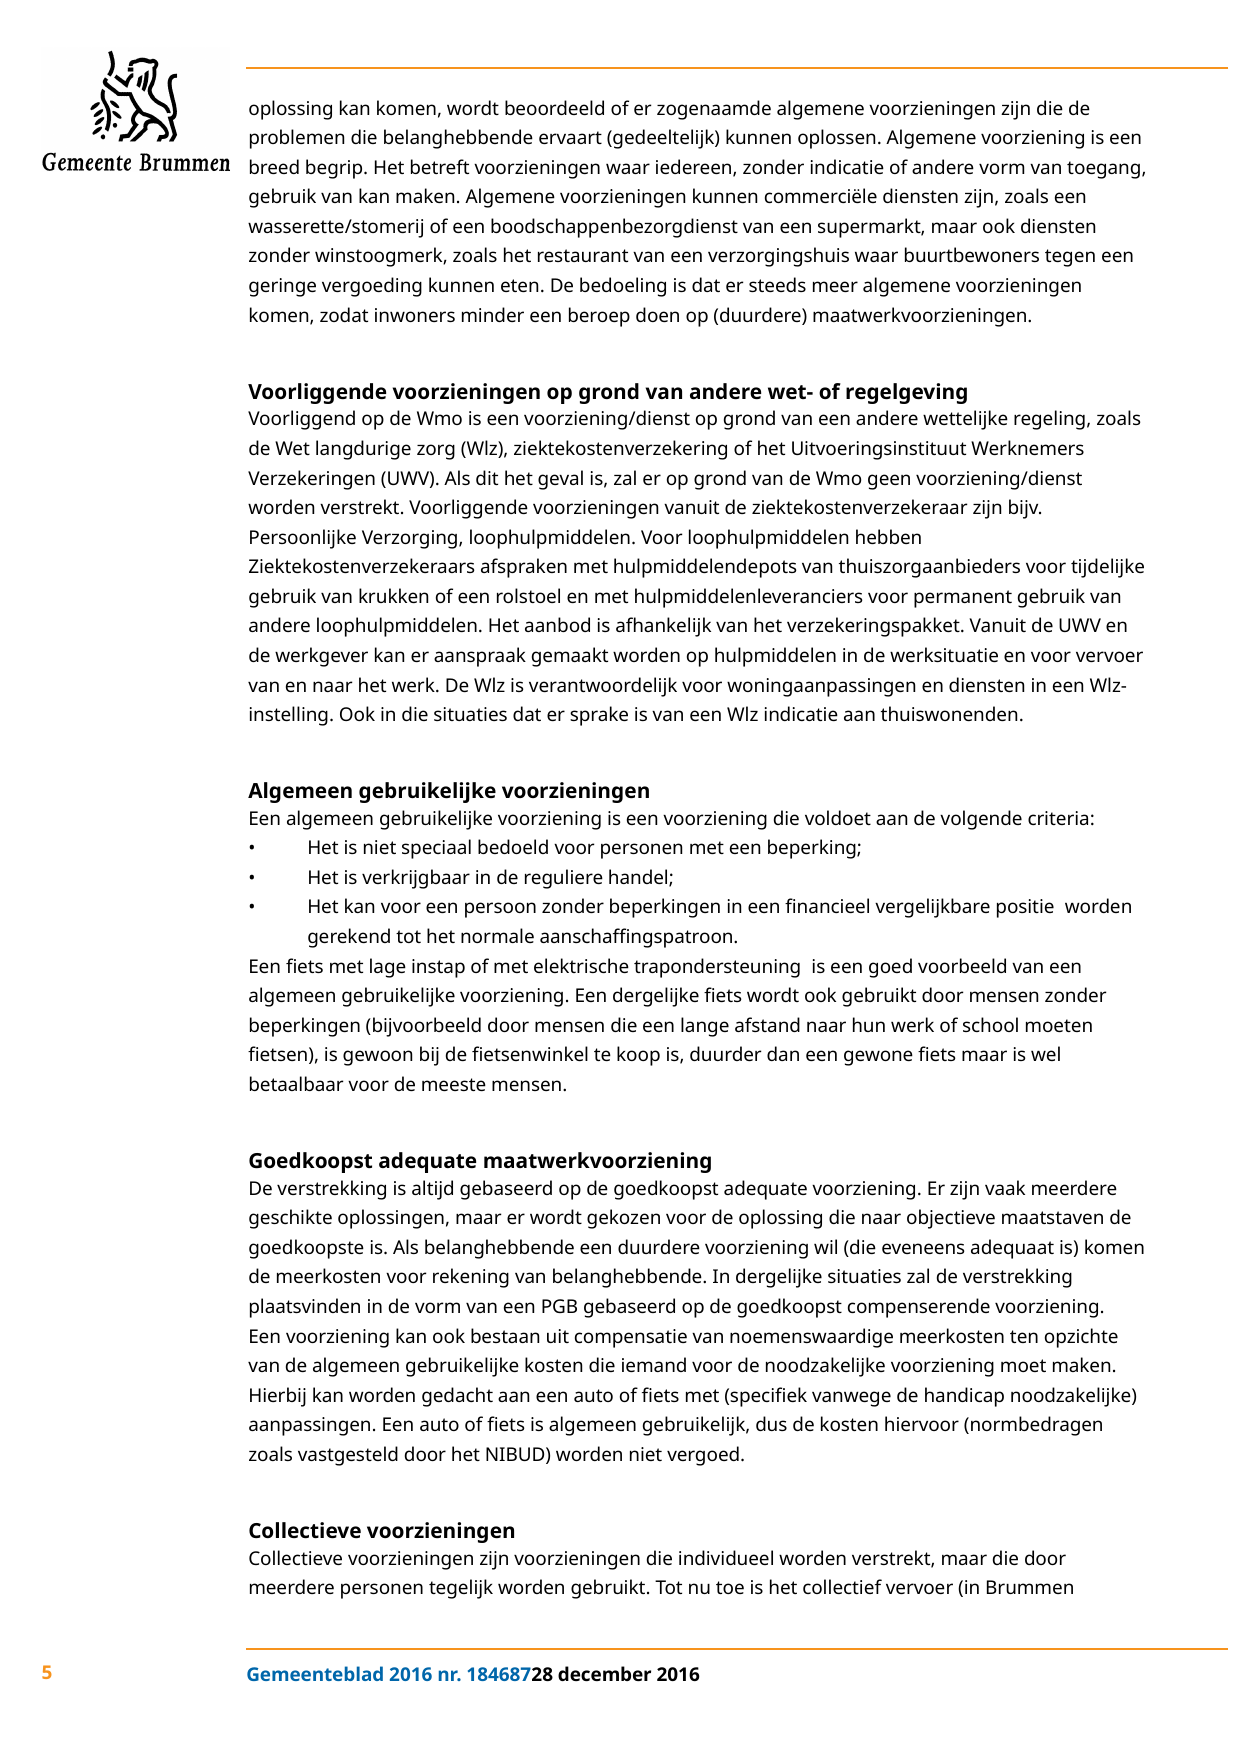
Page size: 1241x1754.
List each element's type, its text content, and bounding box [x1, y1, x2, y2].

picture [41, 47, 231, 172]
text Goedkoopst adequate maatwerkvoorziening [248, 1146, 1152, 1175]
text Collectieve voorzieningen [248, 1516, 1152, 1545]
text Een algemeen gebruikelijke voorziening is een voorziening die voldoet aan de volgende criteria: [248, 805, 1152, 831]
list Het is niet speciaal bedoeld voor personen met een beperking; [248, 834, 1152, 860]
text Een voorziening kan ook bestaan uit compensatie van noemenswaardige meerkosten ten opzichte van de algemeen gebruikelijke kosten die iemand voor de noodzakelijke voorziening moet maken. Hierbij kan worden gedacht aan een auto of fiets met (specifiek vanwege de handicap noodzakelijke) aanpassingen. Een auto of fiets is algemeen gebruikelijk, dus de kosten hiervoor (normbedragen zoals vastgesteld door het NIBUD) worden niet vergoed. [248, 1323, 1152, 1467]
text Een fiets met lage instap of met elektrische trapondersteuning is een goed voorbeeld van een algemeen gebruikelijke voorziening. Een dergelijke fiets wordt ook gebruikt door mensen zonder beperkingen (bijvoorbeeld door mensen die een lange afstand naar hun werk of school moeten fietsen), is gewoon bij de fietsenwinkel te koop is, duurder dan een gewone fiets maar is wel betaalbaar voor de meeste mensen. [248, 953, 1152, 1097]
text Collectieve voorzieningen zijn voorzieningen die individueel worden verstrekt, maar die door meerdere personen tegelijk worden gebruikt. Tot nu toe is het collectief vervoer (in Brummen [248, 1545, 1152, 1600]
list Het is verkrijgbaar in de reguliere handel; [248, 864, 1152, 890]
text Algemeen gebruikelijke voorzieningen [248, 777, 1152, 805]
text oplossing kan komen, wordt beoordeeld of er zogenaamde algemene voorzieningen zijn die de problemen die belanghebbende ervaart (gedeeltelijk) kunnen oplossen. Algemene voorziening is een breed begrip. Het betreft voorzieningen waar iedereen, zonder indicatie of andere vorm van toegang, gebruik van kan maken. Algemene voorzieningen kunnen commerciële diensten zijn, zoals een wasserette/stomerij of een boodschappenbezorgdienst van een supermarkt, maar ook diensten zonder winstoogmerk, zoals het restaurant van een verzorgingshuis waar buurtbewoners tegen een geringe vergoeding kunnen eten. De bedoeling is dat er steeds meer algemene voorzieningen komen, zodat inwoners minder een beroep doen op (duurdere) maatwerkvoorzieningen. [248, 95, 1152, 328]
text Voorliggend op de Wmo is een voorziening/dienst op grond van een andere wettelijke regeling, zoals de Wet langdurige zorg (Wlz), ziektekostenverzekering of het Uitvoeringsinstituut Werknemers Verzekeringen (UWV). Als dit het geval is, zal er op grond van de Wmo geen voorziening/dienst worden verstrekt. Voorliggende voorzieningen vanuit de ziektekostenverzekeraar zijn bijv. Persoonlijke Verzorging, loophulpmiddelen. Voor loophulpmiddelen hebben Ziektekostenverzekeraars afspraken met hulpmiddelendepots van thuiszorgaanbieders voor tijdelijke gebruik van krukken of een rolstoel en met hulpmiddelenleveranciers voor permanent gebruik van andere loophulpmiddelen. Het aanbod is afhankelijk van het verzekeringspakket. Vanuit de UWV en de werkgever kan er aanspraak gemaakt worden op hulpmiddelen in de werksituatie en voor vervoer van en naar het werk. De Wlz is verantwoordelijk voor woningaanpassingen en diensten in een Wlz-instelling. Ook in die situaties dat er sprake is van een Wlz indicatie aan thuiswonenden. [248, 406, 1152, 727]
list Het kan voor een persoon zonder beperkingen in een financieel vergelijkbare positie worden gerekend tot het normale aanschaffingspatroon. [248, 894, 1152, 949]
text Voorliggende voorzieningen op grond van andere wet- of regelgeving [248, 377, 1152, 406]
text De verstrekking is altijd gebaseerd op de goedkoopst adequate voorziening. Er zijn vaak meerdere geschikte oplossingen, maar er wordt gekozen voor de oplossing die naar objectieve maatstaven de goedkoopste is. Als belanghebbende een duurdere voorziening wil (die eveneens adequaat is) komen de meerkosten voor rekening van belanghebbende. In dergelijke situaties zal de verstrekking plaatsvinden in de vorm van een PGB gebaseerd op de goedkoopst compenserende voorziening. [248, 1175, 1152, 1319]
